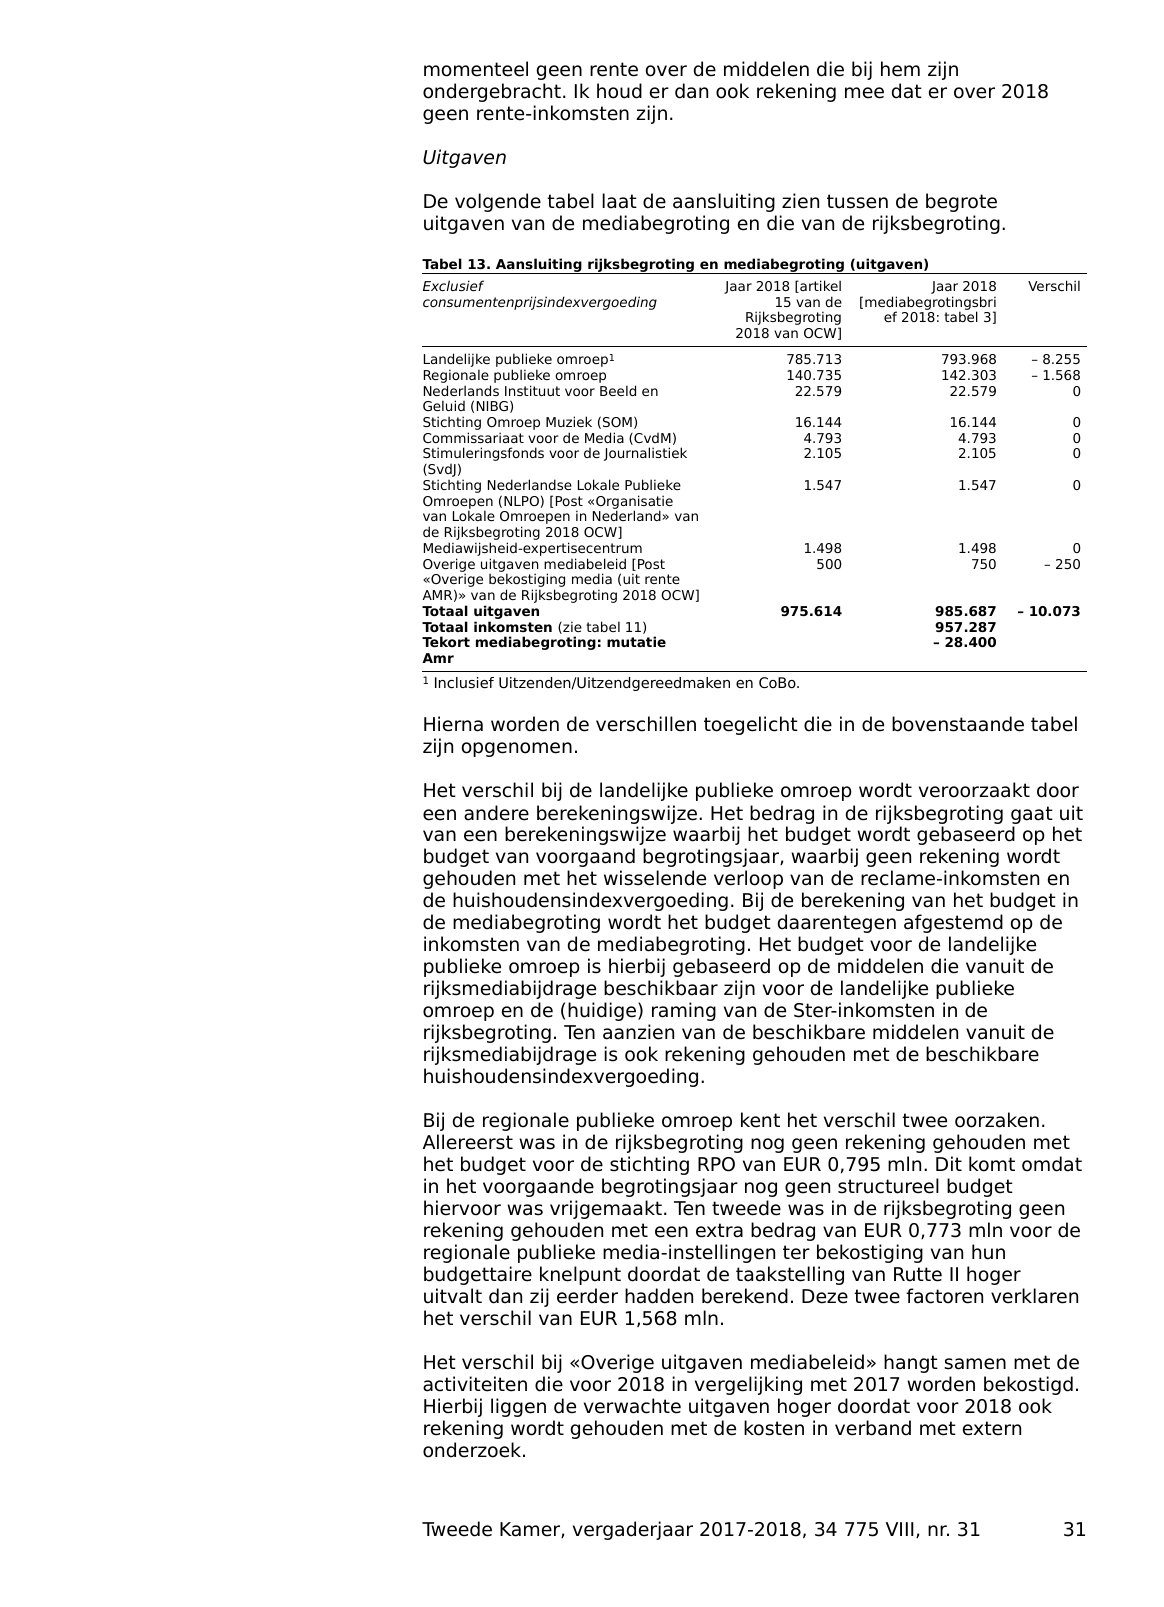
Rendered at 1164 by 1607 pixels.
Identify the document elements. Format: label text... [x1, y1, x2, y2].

table_cell 1.498 [848, 541, 1002, 556]
table_cell Stichting Omroep Muziek (SOM) [422, 415, 701, 431]
table_cell 22.579 [701, 384, 848, 415]
table_cell 957.287 [848, 619, 1002, 635]
subtitle Uitgaven [422, 147, 1087, 169]
table_cell 0 [1003, 446, 1087, 478]
text momenteel geen rente over de middelen die bij hem zijn ondergebracht. Ik houd er dan ook rekening mee dat er over 2018 geen rente-inkomsten zijn. [422, 59, 1087, 125]
text Hierna worden de verschillen toegelicht die in de bovenstaande tabel zijn opgenomen. [422, 714, 1087, 758]
table_cell 4.793 [701, 431, 848, 446]
table_cell Overige uitgaven mediabeleid [Post «Overige bekostiging media (uit rente AMR)» van de Rijksbegroting 2018 OCW] [422, 556, 701, 604]
table_cell [701, 635, 848, 671]
table_cell – 8.255 [1003, 347, 1087, 368]
table_cell Mediawijsheid-expertisecentrum [422, 541, 701, 556]
table_cell 785.713 [701, 347, 848, 368]
table_cell 793.968 [848, 347, 1002, 368]
table_cell – 10.073 [1003, 604, 1087, 619]
table_cell 500 [701, 556, 848, 604]
table_cell – 1.568 [1003, 368, 1087, 383]
table_cell 22.579 [848, 384, 1002, 415]
table_cell Regionale publieke omroep [422, 368, 701, 383]
table_cell 140.735 [701, 368, 848, 383]
text Bij de regionale publieke omroep kent het verschil twee oorzaken. Allereerst was in de rijksbegroting nog geen rekening gehouden met het budget voor de stichting RPO van EUR 0,795 mln. Dit komt omdat in het voorgaande begrotingsjaar nog geen structureel budget hiervoor was vrijgemaakt. Ten tweede was in de rijksbegroting geen rekening gehouden met een extra bedrag van EUR 0,773 mln voor de regionale publieke media-instellingen ter bekostiging van hun budgettaire knelpunt doordat de taakstelling van Rutte II hoger uitvalt dan zij eerder hadden berekend. Deze twee factoren verklaren het verschil van EUR 1,568 mln. [422, 1110, 1087, 1330]
table_cell Landelijke publieke omroep1 [422, 347, 701, 368]
table_cell – 28.400 [848, 635, 1002, 671]
table_cell 16.144 [701, 415, 848, 431]
table_cell Exclusief consumentenprijsindexvergoeding [422, 274, 701, 346]
table_cell 16.144 [848, 415, 1002, 431]
table_cell – 250 [1003, 556, 1087, 604]
table_cell 0 [1003, 431, 1087, 446]
text Het verschil bij «Overige uitgaven mediabeleid» hangt samen met de activiteiten die voor 2018 in vergelijking met 2017 worden bekostigd. Hierbij liggen de verwachte uitgaven hoger doordat voor 2018 ook rekening wordt gehouden met de kosten in verband met extern onderzoek. [422, 1352, 1087, 1462]
table_cell [701, 619, 848, 635]
table_cell Verschil [1003, 274, 1087, 346]
table_cell 1.547 [848, 478, 1002, 541]
table_cell Jaar 2018 [mediabegrotingsbrief 2018: tabel 3] [848, 274, 1002, 346]
table_header Tabel 13. Aansluiting rijksbegroting en mediabegroting (uitgaven) [422, 257, 1087, 273]
table_cell 1 Inclusief Uitzenden/Uitzendgereedmaken en CoBo. [422, 672, 1087, 692]
table_cell 2.105 [848, 446, 1002, 478]
table_cell Jaar 2018 [artikel 15 van de Rijksbegroting 2018 van OCW] [701, 274, 848, 346]
table_cell [1003, 619, 1087, 635]
text Het verschil bij de landelijke publieke omroep wordt veroorzaakt door een andere berekeningswijze. Het bedrag in de rijksbegroting gaat uit van een berekeningswijze waarbij het budget wordt gebaseerd op het budget van voorgaand begrotingsjaar, waarbij geen rekening wordt gehouden met het wisselende verloop van de reclame-inkomsten en de huishoudensindexvergoeding. Bij de berekening van het budget in de mediabegroting wordt het budget daarentegen afgestemd op de inkomsten van de mediabegroting. Het budget voor de landelijke publieke omroep is hierbij gebaseerd op de middelen die vanuit de rijksmediabijdrage beschikbaar zijn voor de landelijke publieke omroep en de (huidige) raming van de Ster-inkomsten in de rijksbegroting. Ten aanzien van de beschikbare middelen vanuit de rijksmediabijdrage is ook rekening gehouden met de beschikbare huishoudensindexvergoeding. [422, 780, 1087, 1088]
table_cell 2.105 [701, 446, 848, 478]
table_cell Stimuleringsfonds voor de Journalistiek (SvdJ) [422, 446, 701, 478]
table_cell 0 [1003, 415, 1087, 431]
table_cell Nederlands Instituut voor Beeld en Geluid (NIBG) [422, 384, 701, 415]
text De volgende tabel laat de aansluiting zien tussen de begrote uitgaven van de mediabegroting en die van de rijksbegroting. [422, 191, 1087, 235]
table_cell Totaal uitgaven [422, 604, 701, 619]
table_cell 985.687 [848, 604, 1002, 619]
table_cell 0 [1003, 384, 1087, 415]
table_cell 0 [1003, 541, 1087, 556]
table_cell 975.614 [701, 604, 848, 619]
table_cell 142.303 [848, 368, 1002, 383]
table_cell Tekort mediabegroting: mutatie Amr [422, 635, 701, 671]
table_cell 0 [1003, 478, 1087, 541]
table_cell 1.547 [701, 478, 848, 541]
table_cell Totaal inkomsten (zie tabel 11) [422, 619, 701, 635]
table_cell [1003, 635, 1087, 671]
table_cell Stichting Nederlandse Lokale Publieke Omroepen (NLPO) [Post «Organisatie van Lokale Omroepen in Nederland» van de Rijksbegroting 2018 OCW] [422, 478, 701, 541]
table_cell 4.793 [848, 431, 1002, 446]
table_cell 750 [848, 556, 1002, 604]
table_cell Commissariaat voor de Media (CvdM) [422, 431, 701, 446]
table_cell 1.498 [701, 541, 848, 556]
